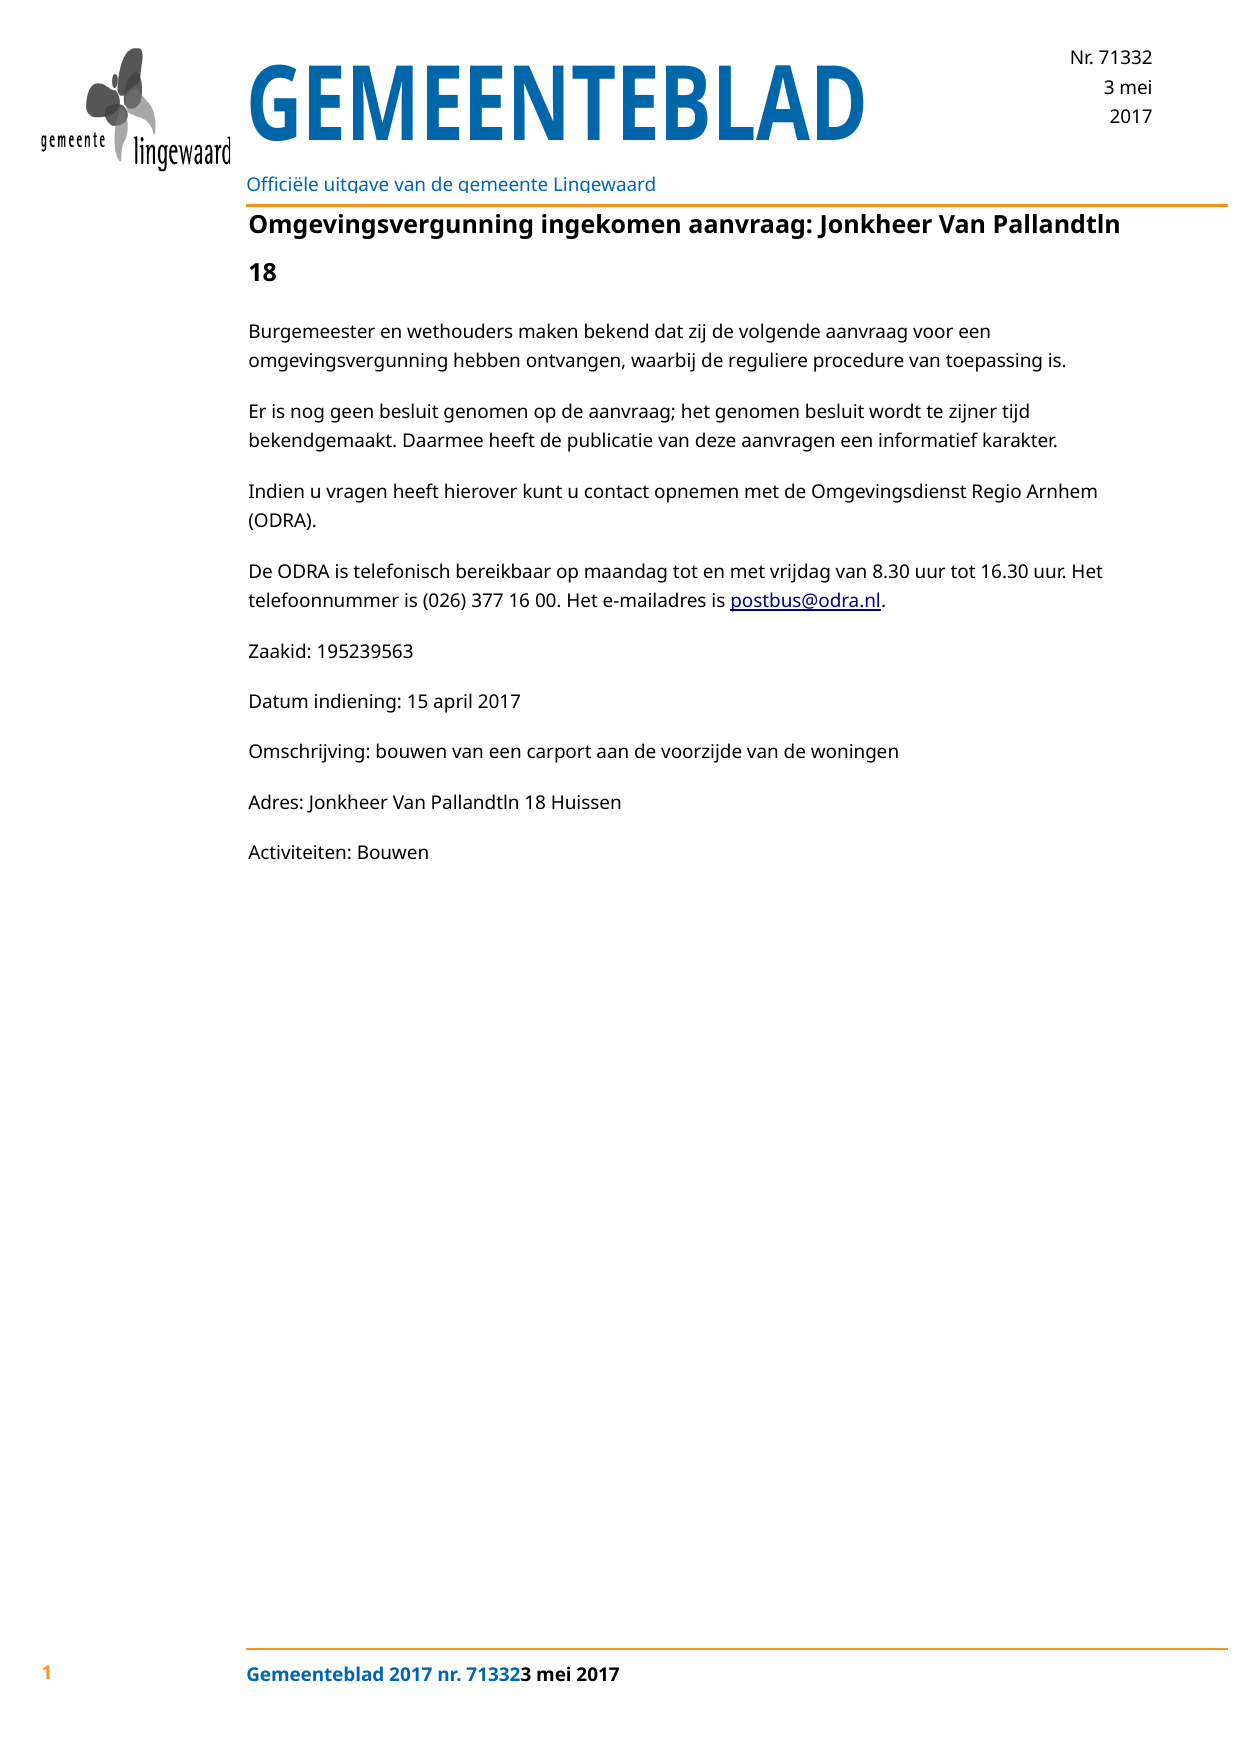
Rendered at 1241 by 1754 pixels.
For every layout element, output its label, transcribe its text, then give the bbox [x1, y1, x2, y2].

text Omgevingsvergunning ingekomen aanvraag: Jonkheer Van Pallandtln 18 [248, 207, 1152, 288]
text Omschrijving: bouwen van een carport aan de voorzijde van de woningen [248, 739, 1152, 764]
text Datum indiening: 15 april 2017 [248, 688, 1152, 714]
text De ODRA is telefonisch bereikbaar op maandag tot en met vrijdag van 8.30 uur tot 16.30 uur. Het telefoonnummer is (026) 377 16 00. Het e-mailadres is postbus@odra.nl. [248, 558, 1152, 613]
text Indien u vragen heeft hierover kunt u contact opnemen met de Omgevingsdienst Regio Arnhem (ODRA). [248, 478, 1152, 533]
text Burgemeester en wethouders maken bekend dat zij de volgende aanvraag voor een omgevingsvergunning hebben ontvangen, waarbij de reguliere procedure van toepassing is. [248, 318, 1152, 373]
text Adres: Jonkheer Van Pallandtln 18 Huissen [248, 789, 1152, 815]
text Er is nog geen besluit genomen op de aanvraag; het genomen besluit wordt te zijner tijd bekendgemaakt. Daarmee heeft de publicatie van deze aanvragen een informatief karakter. [248, 398, 1152, 453]
text Activiteiten: Bouwen [248, 839, 1152, 865]
picture [41, 47, 231, 172]
text Zaakid: 195239563 [248, 638, 1152, 664]
